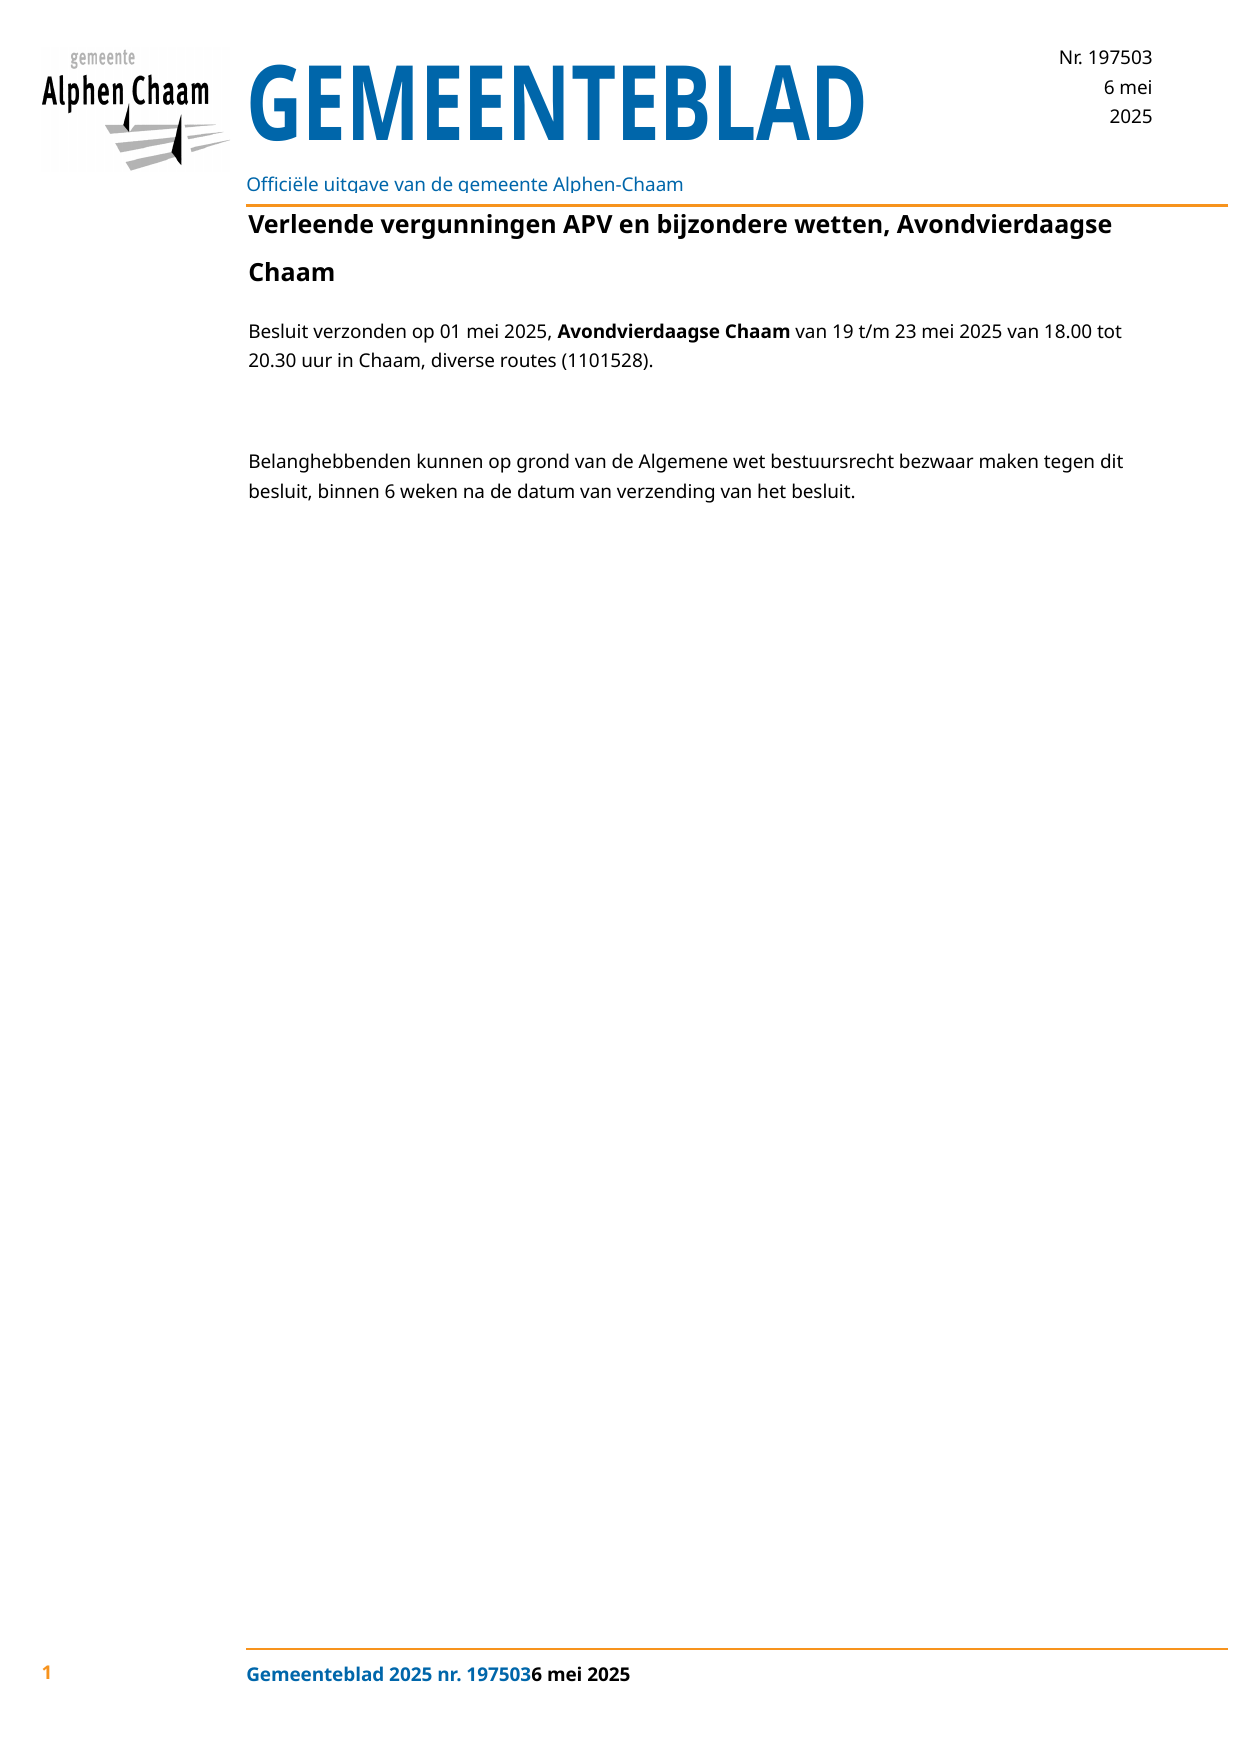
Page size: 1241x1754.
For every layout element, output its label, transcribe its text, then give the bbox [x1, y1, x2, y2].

picture [41, 47, 231, 172]
text Besluit verzonden op 01 mei 2025, Avondvierdaagse Chaam van 19 t/m 23 mei 2025 van 18.00 tot 20.30 uur in Chaam, diverse routes (1101528). [248, 318, 1152, 373]
text Belanghebbenden kunnen op grond van de Algemene wet bestuursrecht bezwaar maken tegen dit besluit, binnen 6 weken na de datum van verzending van het besluit. [248, 448, 1152, 504]
text Verleende vergunningen APV en bijzondere wetten, Avondvierdaagse Chaam [248, 207, 1152, 288]
